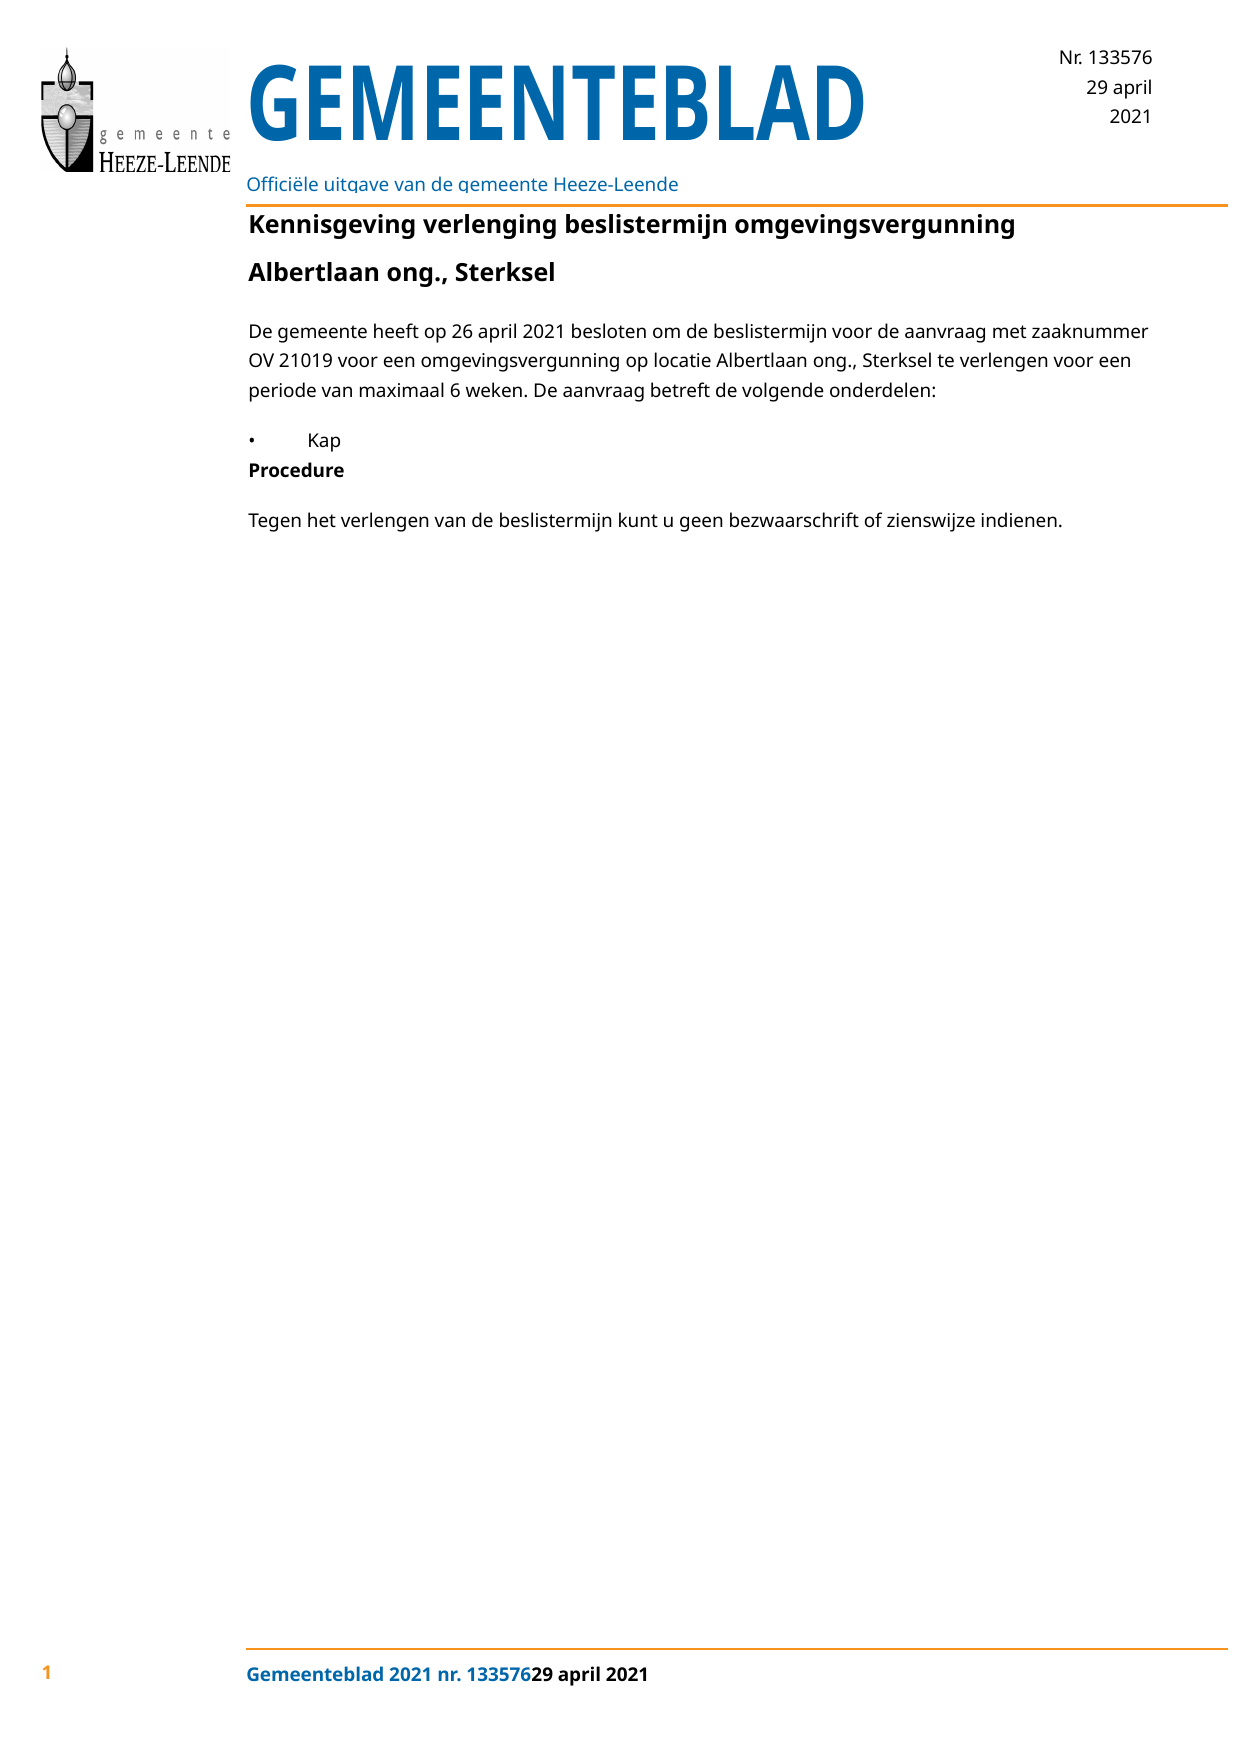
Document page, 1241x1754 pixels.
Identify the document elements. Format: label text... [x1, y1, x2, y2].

text De gemeente heeft op 26 april 2021 besloten om de beslistermijn voor de aanvraag met zaaknummer OV 21019 voor een omgevingsvergunning op locatie Albertlaan ong., Sterksel te verlengen voor een periode van maximaal 6 weken. De aanvraag betreft de volgende onderdelen: [248, 318, 1152, 403]
text Kennisgeving verlenging beslistermijn omgevingsvergunning Albertlaan ong., Sterksel [248, 207, 1152, 288]
list Kap [248, 427, 1152, 453]
text Tegen het verlengen van de beslistermijn kunt u geen bezwaarschrift of zienswijze indienen. [248, 507, 1152, 533]
text Procedure [248, 457, 1152, 483]
picture [41, 47, 231, 172]
